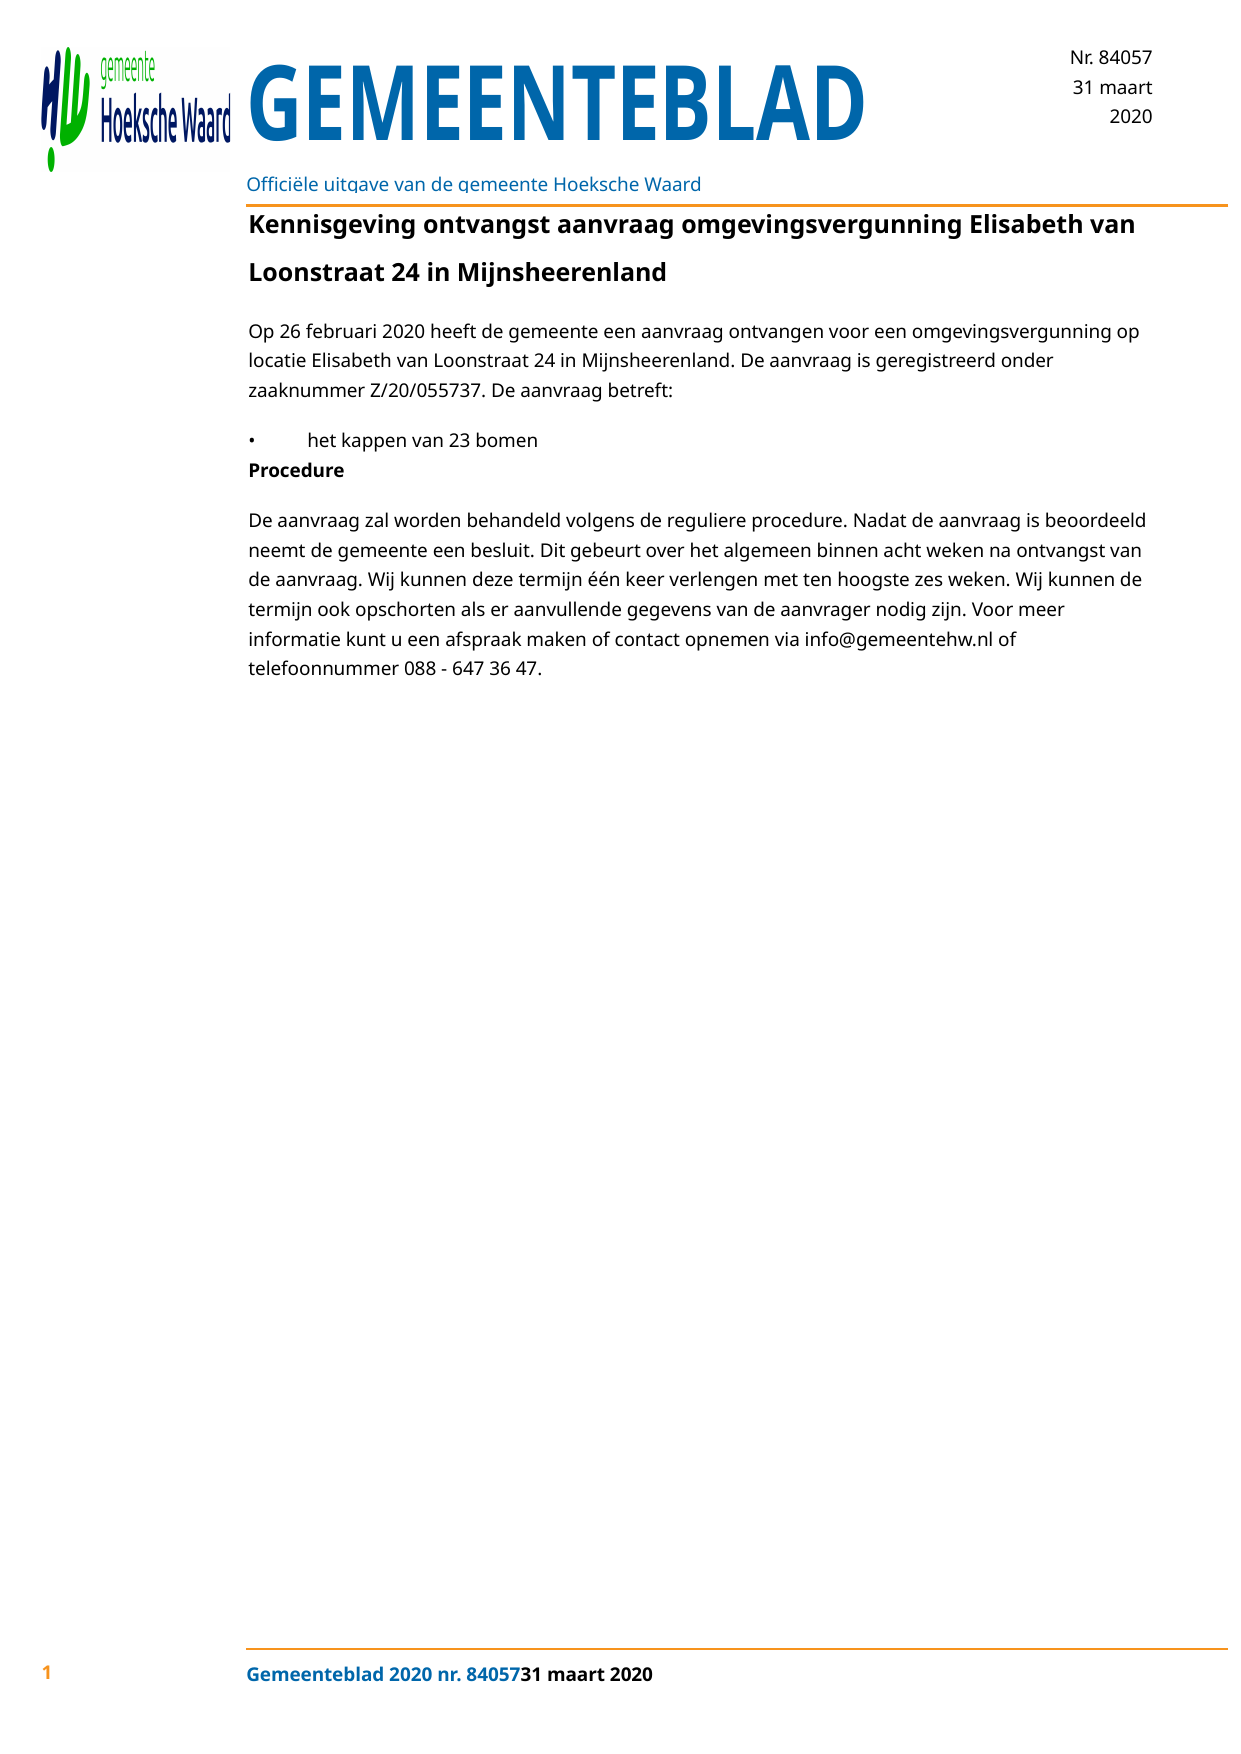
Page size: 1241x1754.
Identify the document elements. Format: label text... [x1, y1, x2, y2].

text Kennisgeving ontvangst aanvraag omgevingsvergunning Elisabeth van Loonstraat 24 in Mijnsheerenland [248, 207, 1152, 288]
text Procedure [248, 457, 1152, 483]
text Op 26 februari 2020 heeft de gemeente een aanvraag ontvangen voor een omgevingsvergunning op locatie Elisabeth van Loonstraat 24 in Mijnsheerenland. De aanvraag is geregistreerd onder zaaknummer Z/20/055737. De aanvraag betreft: [248, 318, 1152, 403]
list het kappen van 23 bomen [248, 427, 1152, 453]
text De aanvraag zal worden behandeld volgens de reguliere procedure. Nadat de aanvraag is beoordeeld neemt de gemeente een besluit. Dit gebeurt over het algemeen binnen acht weken na ontvangst van de aanvraag. Wij kunnen deze termijn één keer verlengen met ten hoogste zes weken. Wij kunnen de termijn ook opschorten als er aanvullende gegevens van de aanvrager nodig zijn. Voor meer informatie kunt u een afspraak maken of contact opnemen via info@gemeentehw.nl of telefoonnummer 088 - 647 36 47. [248, 507, 1152, 681]
picture [41, 47, 231, 172]
